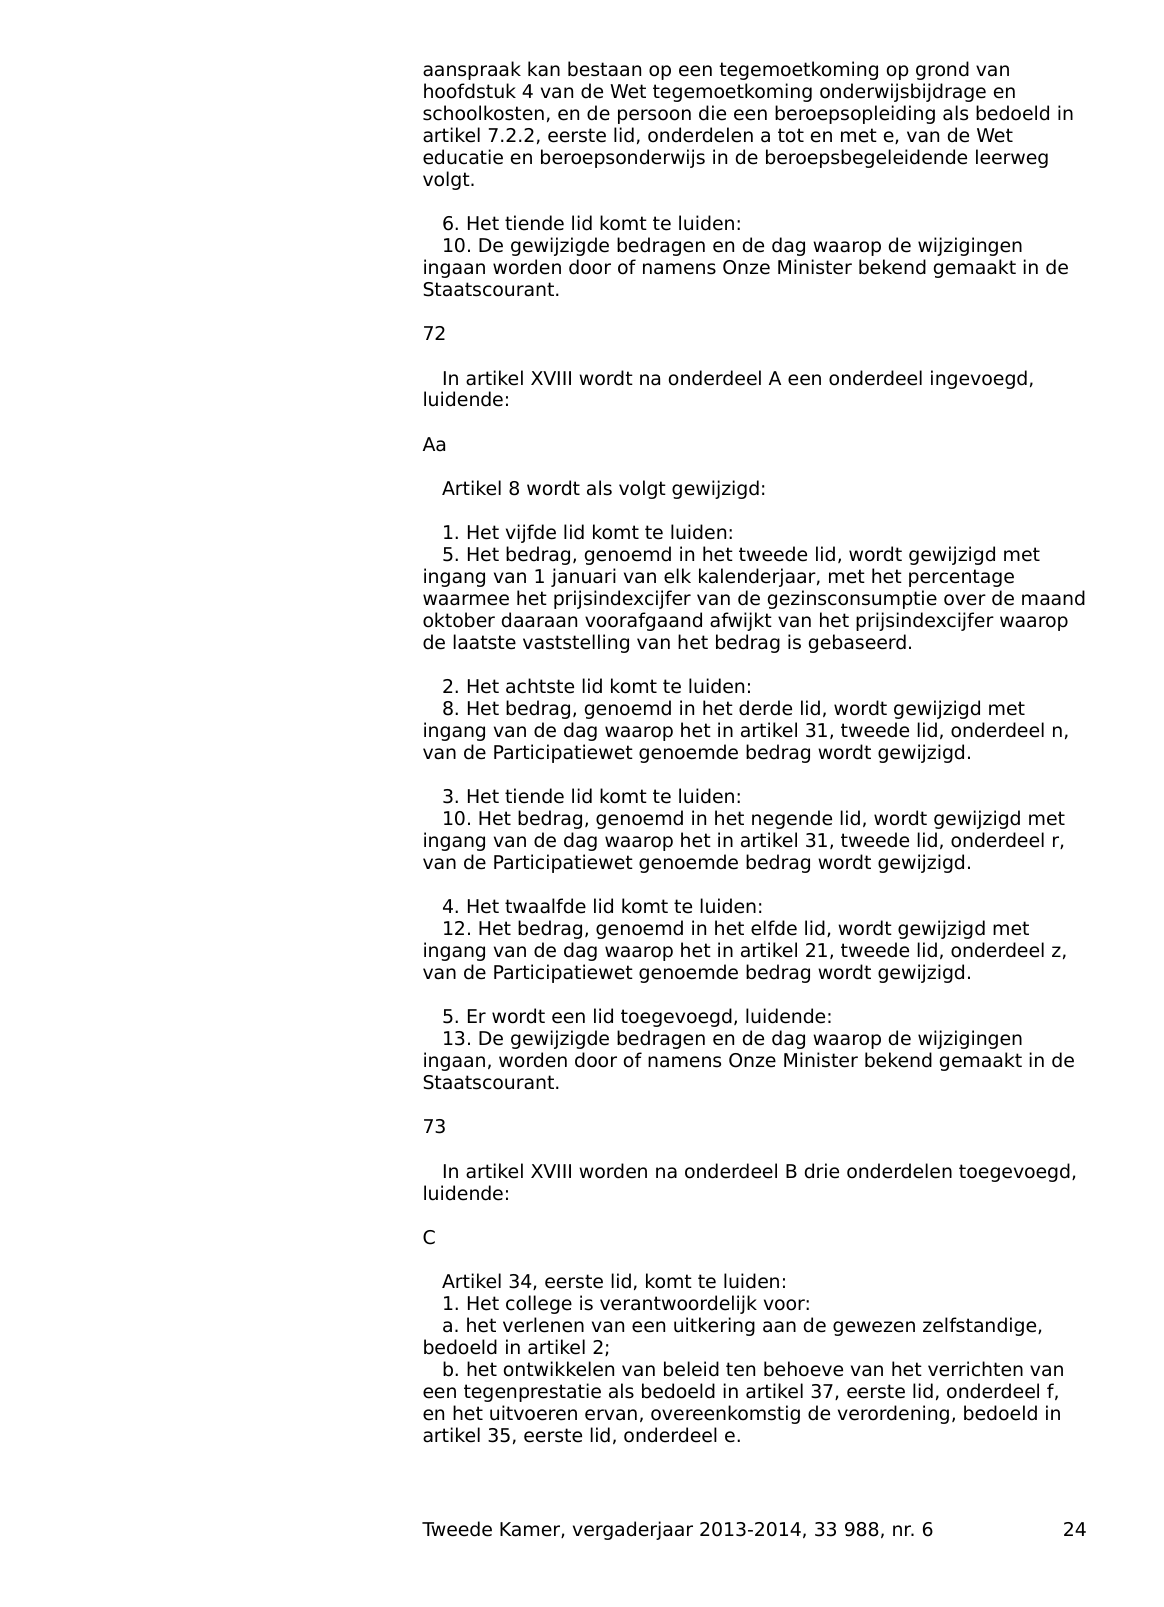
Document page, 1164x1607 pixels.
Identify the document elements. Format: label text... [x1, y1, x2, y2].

text 12. Het bedrag, genoemd in het elfde lid, wordt gewijzigd met ingang van de dag waarop het in artikel 21, tweede lid, onderdeel z, van de Participatiewet genoemde bedrag wordt gewijzigd. [422, 918, 1087, 984]
text 1. Het vijfde lid komt te luiden: [422, 522, 1087, 544]
text 2. Het achtste lid komt te luiden: [422, 676, 1087, 698]
text a. het verlenen van een uitkering aan de gewezen zelfstandige, bedoeld in artikel 2; [422, 1315, 1087, 1359]
text In artikel XVIII worden na onderdeel B drie onderdelen toegevoegd, luidende: [422, 1161, 1087, 1204]
text 5. Er wordt een lid toegevoegd, luidende: [422, 1006, 1087, 1028]
text In artikel XVIII wordt na onderdeel A een onderdeel ingevoegd, luidende: [422, 367, 1087, 411]
text 1. Het college is verantwoordelijk voor: [422, 1293, 1087, 1315]
subtitle 72 [422, 323, 1087, 345]
text 10. Het bedrag, genoemd in het negende lid, wordt gewijzigd met ingang van de dag waarop het in artikel 31, tweede lid, onderdeel r, van de Participatiewet genoemde bedrag wordt gewijzigd. [422, 808, 1087, 874]
text 4. Het twaalfde lid komt te luiden: [422, 896, 1087, 918]
text b. het ontwikkelen van beleid ten behoeve van het verrichten van een tegenprestatie als bedoeld in artikel 37, eerste lid, onderdeel f, en het uitvoeren ervan, overeenkomstig de verordening, bedoeld in artikel 35, eerste lid, onderdeel e. [422, 1359, 1087, 1447]
text 10. De gewijzigde bedragen en de dag waarop de wijzigingen ingaan worden door of namens Onze Minister bekend gemaakt in de Staatscourant. [422, 235, 1087, 301]
text 8. Het bedrag, genoemd in het derde lid, wordt gewijzigd met ingang van de dag waarop het in artikel 31, tweede lid, onderdeel n, van de Participatiewet genoemde bedrag wordt gewijzigd. [422, 698, 1087, 764]
text 3. Het tiende lid komt te luiden: [422, 786, 1087, 808]
subtitle C [422, 1227, 1087, 1249]
text 13. De gewijzigde bedragen en de dag waarop de wijzigingen ingaan, worden door of namens Onze Minister bekend gemaakt in de Staatscourant. [422, 1028, 1087, 1094]
subtitle 73 [422, 1116, 1087, 1138]
text 6. Het tiende lid komt te luiden: [422, 213, 1087, 235]
text Artikel 8 wordt als volgt gewijzigd: [422, 478, 1087, 500]
text Artikel 34, eerste lid, komt te luiden: [422, 1271, 1087, 1293]
subtitle Aa [422, 433, 1087, 456]
text aanspraak kan bestaan op een tegemoetkoming op grond van hoofdstuk 4 van de Wet tegemoetkoming onderwijsbijdrage en schoolkosten, en de persoon die een beroepsopleiding als bedoeld in artikel 7.2.2, eerste lid, onderdelen a tot en met e, van de Wet educatie en beroepsonderwijs in de beroepsbegeleidende leerweg volgt. [422, 59, 1087, 191]
text 5. Het bedrag, genoemd in het tweede lid, wordt gewijzigd met ingang van 1 januari van elk kalenderjaar, met het percentage waarmee het prijsindexcijfer van de gezinsconsumptie over de maand oktober daaraan voorafgaand afwijkt van het prijsindexcijfer waarop de laatste vaststelling van het bedrag is gebaseerd. [422, 544, 1087, 654]
